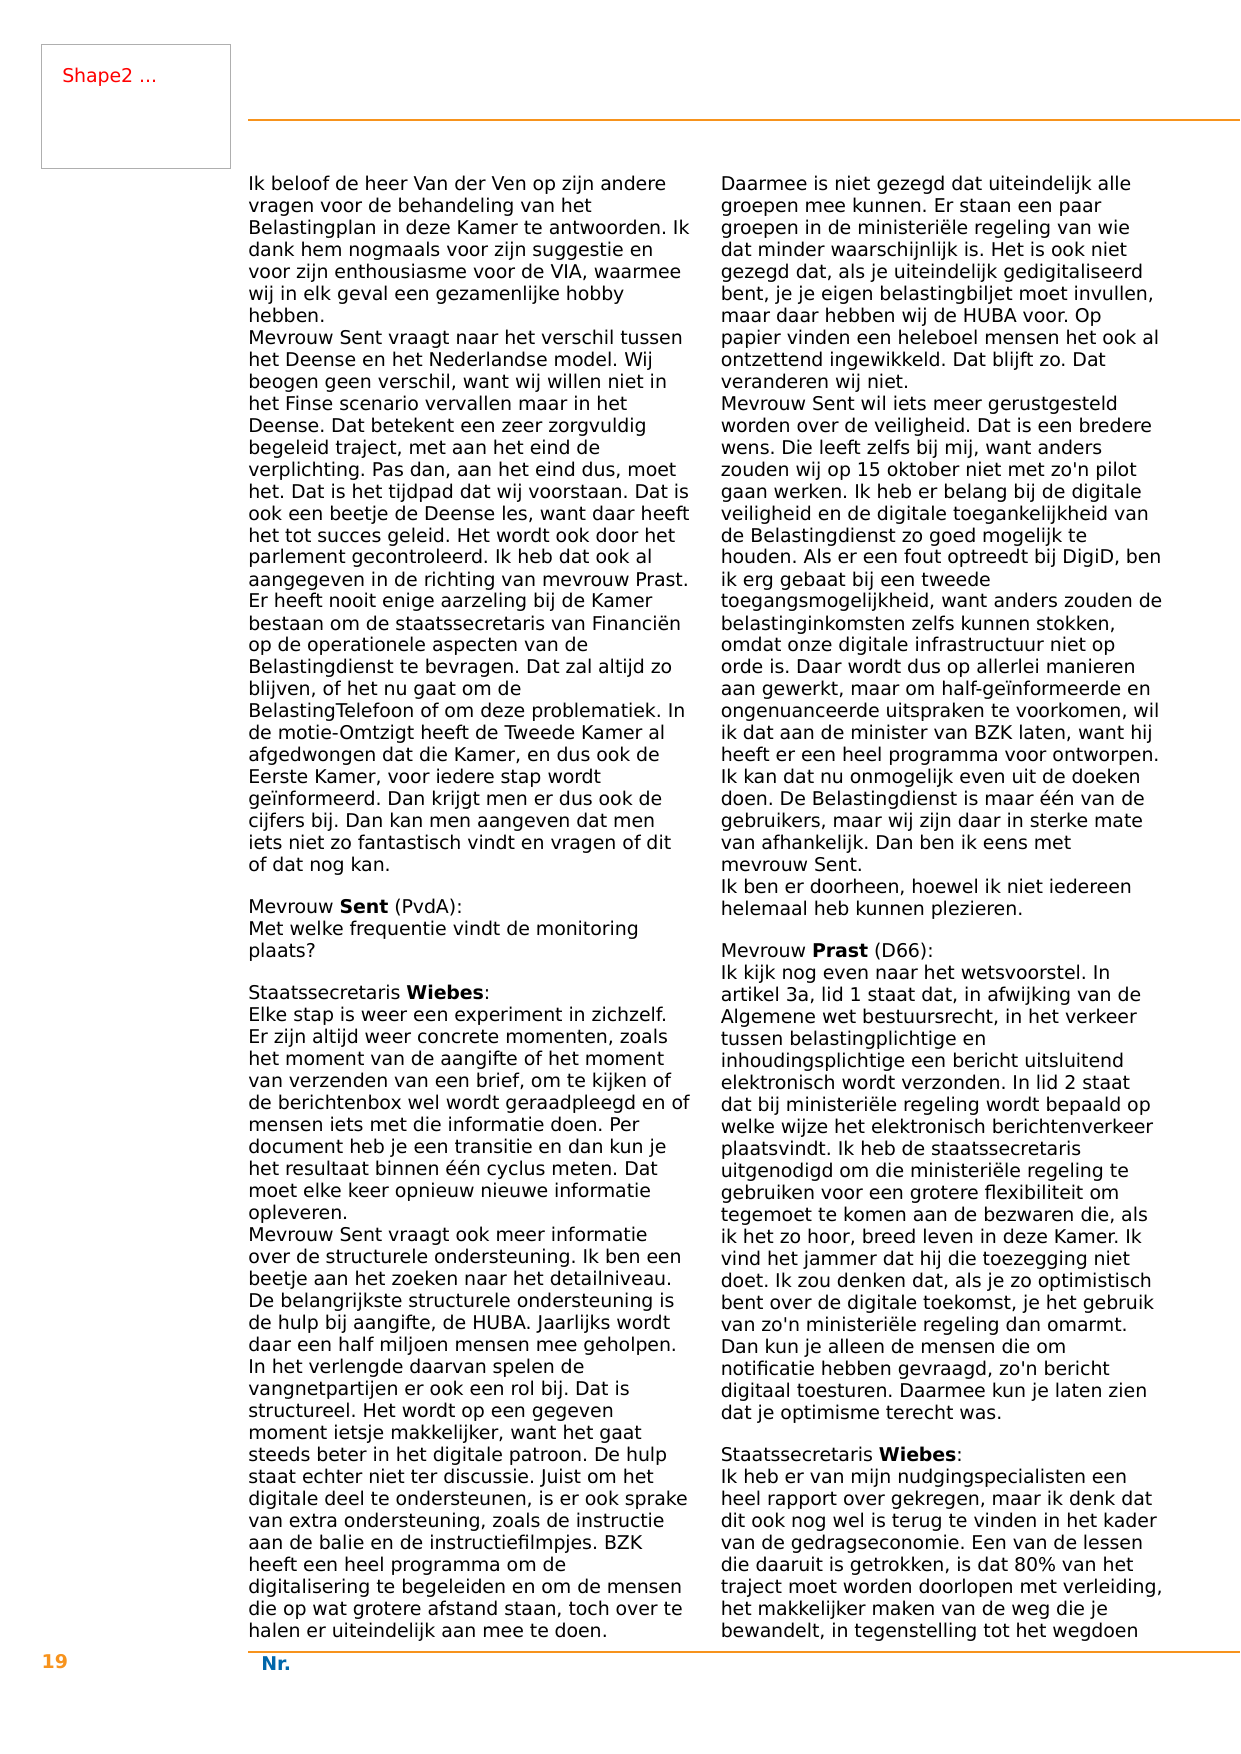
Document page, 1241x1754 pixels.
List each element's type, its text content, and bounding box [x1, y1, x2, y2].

text Ik heb er van mijn nudgingspecialisten een heel rapport over gekregen, maar ik denk dat dit ook nog wel is terug te vinden in het kader van de gedragseconomie. Een van de lessen die daaruit is getrokken, is dat 80% van het traject moet worden doorlopen met verleiding, het makkelijker maken van de weg die je bewandelt, in tegenstelling tot het wegdoen [721, 1466, 1163, 1641]
text Mevrouw Sent vraagt naar het verschil tussen het Deense en het Nederlandse model. Wij beogen geen verschil, want wij willen niet in het Finse scenario vervallen maar in het Deense. Dat betekent een zeer zorgvuldig begeleid traject, met aan het eind de verplichting. Pas dan, aan het eind dus, moet het. Dat is het tijdpad dat wij voorstaan. Dat is ook een beetje de Deense les, want daar heeft het tot succes geleid. Het wordt ook door het parlement gecontroleerd. Ik heb dat ook al aangegeven in de richting van mevrouw Prast. Er heeft nooit enige aarzeling bij de Kamer bestaan om de staatssecretaris van Financiën op de operationele aspecten van de Belastingdienst te bevragen. Dat zal altijd zo blijven, of het nu gaat om de BelastingTelefoon of om deze problematiek. In de motie-Omtzigt heeft de Tweede Kamer al afgedwongen dat die Kamer, en dus ook de Eerste Kamer, voor iedere stap wordt geïnformeerd. Dan krijgt men er dus ook de cijfers bij. Dan kan men aangeven dat men iets niet zo fantastisch vindt en vragen of dit of dat nog kan. [248, 327, 691, 876]
text Mevrouw Prast (D66): [721, 940, 1163, 962]
text Daarmee is niet gezegd dat uiteindelijk alle groepen mee kunnen. Er staan een paar groepen in de ministeriële regeling van wie dat minder waarschijnlijk is. Het is ook niet gezegd dat, als je uiteindelijk gedigitaliseerd bent, je je eigen belastingbiljet moet invullen, maar daar hebben wij de HUBA voor. Op papier vinden een heleboel mensen het ook al ontzettend ingewikkeld. Dat blijft zo. Dat veranderen wij niet. [721, 173, 1163, 393]
text Met welke frequentie vindt de monitoring plaats? [248, 918, 691, 962]
text Staatssecretaris Wiebes: [248, 982, 691, 1004]
text Staatssecretaris Wiebes: [721, 1444, 1163, 1466]
text Elke stap is weer een experiment in zichzelf. Er zijn altijd weer concrete momenten, zoals het moment van de aangifte of het moment van verzenden van een brief, om te kijken of de berichtenbox wel wordt geraadpleegd en of mensen iets met die informatie doen. Per document heb je een transitie en dan kun je het resultaat binnen één cyclus meten. Dat moet elke keer opnieuw nieuwe informatie opleveren. [248, 1004, 691, 1224]
text Mevrouw Sent (PvdA): [248, 896, 691, 918]
text Ik beloof de heer Van der Ven op zijn andere vragen voor de behandeling van het Belastingplan in deze Kamer te antwoorden. Ik dank hem nogmaals voor zijn suggestie en voor zijn enthousiasme voor de VIA, waarmee wij in elk geval een gezamenlijke hobby hebben. [248, 173, 691, 327]
text Mevrouw Sent wil iets meer gerustgesteld worden over de veiligheid. Dat is een bredere wens. Die leeft zelfs bij mij, want anders zouden wij op 15 oktober niet met zo'n pilot gaan werken. Ik heb er belang bij de digitale veiligheid en de digitale toegankelijkheid van de Belastingdienst zo goed mogelijk te houden. Als er een fout optreedt bij DigiD, ben ik erg gebaat bij een tweede toegangsmogelijkheid, want anders zouden de belastinginkomsten zelfs kunnen stokken, omdat onze digitale infrastructuur niet op orde is. Daar wordt dus op allerlei manieren aan gewerkt, maar om half-geïnformeerde en ongenuanceerde uitspraken te voorkomen, wil ik dat aan de minister van BZK laten, want hij heeft er een heel programma voor ontworpen. Ik kan dat nu onmogelijk even uit de doeken doen. De Belastingdienst is maar één van de gebruikers, maar wij zijn daar in sterke mate van afhankelijk. Dan ben ik eens met mevrouw Sent. [721, 393, 1163, 876]
text Ik kijk nog even naar het wetsvoorstel. In artikel 3a, lid 1 staat dat, in afwijking van de Algemene wet bestuursrecht, in het verkeer tussen belastingplichtige en inhoudingsplichtige een bericht uitsluitend elektronisch wordt verzonden. In lid 2 staat dat bij ministeriële regeling wordt bepaald op welke wijze het elektronisch berichtenverkeer plaatsvindt. Ik heb de staatssecretaris uitgenodigd om die ministeriële regeling te gebruiken voor een grotere flexibiliteit om tegemoet te komen aan de bezwaren die, als ik het zo hoor, breed leven in deze Kamer. Ik vind het jammer dat hij die toezegging niet doet. Ik zou denken dat, als je zo optimistisch bent over de digitale toekomst, je het gebruik van zo'n ministeriële regeling dan omarmt. Dan kun je alleen de mensen die om notificatie hebben gevraagd, zo'n bericht digitaal toesturen. Daarmee kun je laten zien dat je optimisme terecht was. [721, 962, 1163, 1424]
text Mevrouw Sent vraagt ook meer informatie over de structurele ondersteuning. Ik ben een beetje aan het zoeken naar het detailniveau. De belangrijkste structurele ondersteuning is de hulp bij aangifte, de HUBA. Jaarlijks wordt daar een half miljoen mensen mee geholpen. In het verlengde daarvan spelen de vangnetpartijen er ook een rol bij. Dat is structureel. Het wordt op een gegeven moment ietsje makkelijker, want het gaat steeds beter in het digitale patroon. De hulp staat echter niet ter discussie. Juist om het digitale deel te ondersteunen, is er ook sprake van extra ondersteuning, zoals de instructie aan de balie en de instructiefilmpjes. BZK heeft een heel programma om de digitalisering te begeleiden en om de mensen die op wat grotere afstand staan, toch over te halen er uiteindelijk aan mee te doen. [248, 1224, 691, 1641]
text Ik ben er doorheen, hoewel ik niet iedereen helemaal heb kunnen plezieren. [721, 876, 1163, 920]
